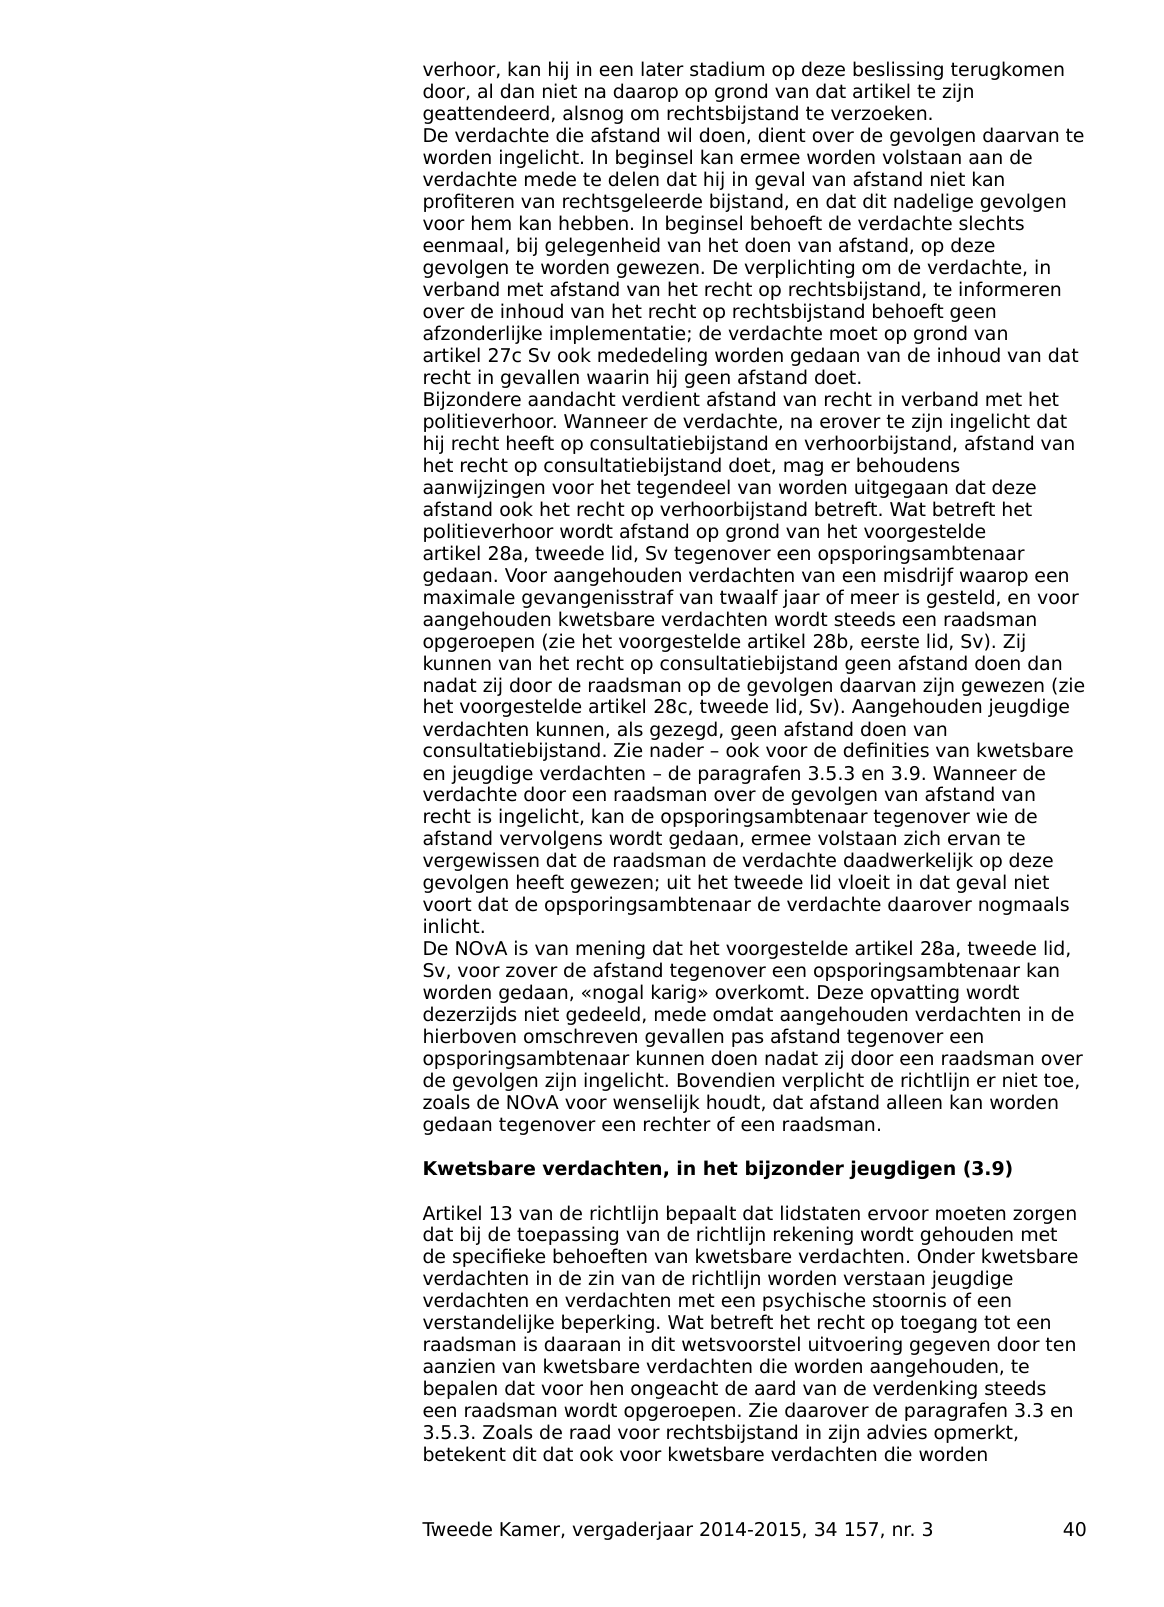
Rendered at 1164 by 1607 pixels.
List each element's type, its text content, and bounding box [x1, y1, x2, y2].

text De NOvA is van mening dat het voorgestelde artikel 28a, tweede lid, Sv, voor zover de afstand tegenover een opsporingsambtenaar kan worden gedaan, «nogal karig» overkomt. Deze opvatting wordt dezerzijds niet gedeeld, mede omdat aangehouden verdachten in de hierboven omschreven gevallen pas afstand tegenover een opsporingsambtenaar kunnen doen nadat zij door een raadsman over de gevolgen zijn ingelicht. Bovendien verplicht de richtlijn er niet toe, zoals de NOvA voor wenselijk houdt, dat afstand alleen kan worden gedaan tegenover een rechter of een raadsman. [422, 938, 1087, 1136]
text Bijzondere aandacht verdient afstand van recht in verband met het politieverhoor. Wanneer de verdachte, na erover te zijn ingelicht dat hij recht heeft op consultatiebijstand en verhoorbijstand, afstand van het recht op consultatiebijstand doet, mag er behoudens aanwijzingen voor het tegendeel van worden uitgegaan dat deze afstand ook het recht op verhoorbijstand betreft. Wat betreft het politieverhoor wordt afstand op grond van het voorgestelde artikel 28a, tweede lid, Sv tegenover een opsporingsambtenaar gedaan. Voor aangehouden verdachten van een misdrijf waarop een maximale gevangenisstraf van twaalf jaar of meer is gesteld, en voor aangehouden kwetsbare verdachten wordt steeds een raadsman opgeroepen (zie het voorgestelde artikel 28b, eerste lid, Sv). Zij kunnen van het recht op consultatiebijstand geen afstand doen dan nadat zij door de raadsman op de gevolgen daarvan zijn gewezen (zie het voorgestelde artikel 28c, tweede lid, Sv). Aangehouden jeugdige verdachten kunnen, als gezegd, geen afstand doen van consultatiebijstand. Zie nader – ook voor de definities van kwetsbare en jeugdige verdachten – de paragrafen 3.5.3 en 3.9. Wanneer de verdachte door een raadsman over de gevolgen van afstand van recht is ingelicht, kan de opsporingsambtenaar tegenover wie de afstand vervolgens wordt gedaan, ermee volstaan zich ervan te vergewissen dat de raadsman de verdachte daadwerkelijk op deze gevolgen heeft gewezen; uit het tweede lid vloeit in dat geval niet voort dat de opsporingsambtenaar de verdachte daarover nogmaals inlicht. [422, 389, 1087, 938]
subtitle Kwetsbare verdachten, in het bijzonder jeugdigen (3.9) [422, 1158, 1087, 1180]
text De verdachte die afstand wil doen, dient over de gevolgen daarvan te worden ingelicht. In beginsel kan ermee worden volstaan aan de verdachte mede te delen dat hij in geval van afstand niet kan profiteren van rechtsgeleerde bijstand, en dat dit nadelige gevolgen voor hem kan hebben. In beginsel behoeft de verdachte slechts eenmaal, bij gelegenheid van het doen van afstand, op deze gevolgen te worden gewezen. De verplichting om de verdachte, in verband met afstand van het recht op rechtsbijstand, te informeren over de inhoud van het recht op rechtsbijstand behoeft geen afzonderlijke implementatie; de verdachte moet op grond van artikel 27c Sv ook mededeling worden gedaan van de inhoud van dat recht in gevallen waarin hij geen afstand doet. [422, 125, 1087, 389]
text verhoor, kan hij in een later stadium op deze beslissing terugkomen door, al dan niet na daarop op grond van dat artikel te zijn geattendeerd, alsnog om rechtsbijstand te verzoeken. [422, 59, 1087, 125]
text Artikel 13 van de richtlijn bepaalt dat lidstaten ervoor moeten zorgen dat bij de toepassing van de richtlijn rekening wordt gehouden met de specifieke behoeften van kwetsbare verdachten. Onder kwetsbare verdachten in de zin van de richtlijn worden verstaan jeugdige verdachten en verdachten met een psychische stoornis of een verstandelijke beperking. Wat betreft het recht op toegang tot een raadsman is daaraan in dit wetsvoorstel uitvoering gegeven door ten aanzien van kwetsbare verdachten die worden aangehouden, te bepalen dat voor hen ongeacht de aard van de verdenking steeds een raadsman wordt opgeroepen. Zie daarover de paragrafen 3.3 en 3.5.3. Zoals de raad voor rechtsbijstand in zijn advies opmerkt, betekent dit dat ook voor kwetsbare verdachten die worden [422, 1202, 1087, 1466]
